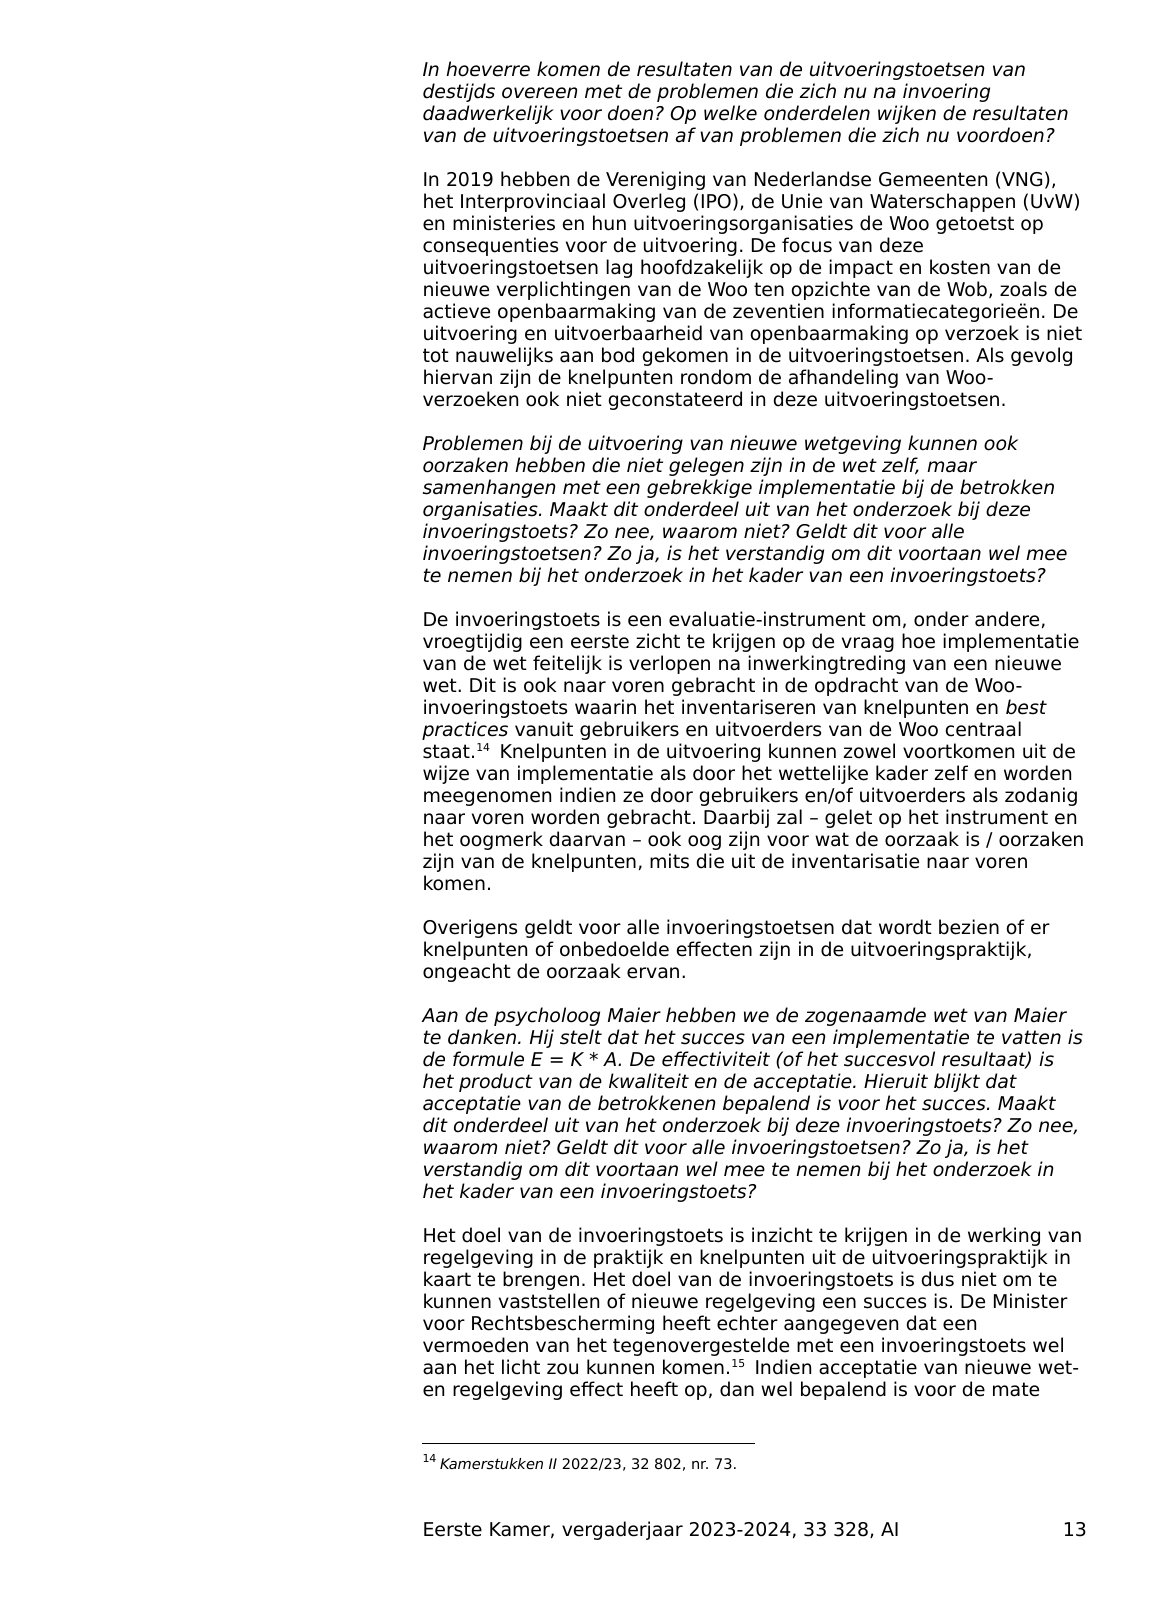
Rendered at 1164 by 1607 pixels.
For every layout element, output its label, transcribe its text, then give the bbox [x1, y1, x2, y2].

text De invoeringstoets is een evaluatie-instrument om, onder andere, vroegtijdig een eerste zicht te krijgen op de vraag hoe implementatie van de wet feitelijk is verlopen na inwerkingtreding van een nieuwe wet. Dit is ook naar voren gebracht in de opdracht van de Woo-invoeringstoets waarin het inventariseren van knelpunten en best practices vanuit gebruikers en uitvoerders van de Woo centraal staat. Knelpunten in de uitvoering kunnen zowel voortkomen uit de wijze van implementatie als door het wettelijke kader zelf en worden meegenomen indien ze door gebruikers en/of uitvoerders als zodanig naar voren worden gebracht. Daarbij zal – gelet op het instrument en het oogmerk daarvan – ook oog zijn voor wat de oorzaak is / oorzaken zijn van de knelpunten, mits die uit de inventarisatie naar voren komen. [422, 609, 1087, 895]
text In 2019 hebben de Vereniging van Nederlandse Gemeenten (VNG), het Interprovinciaal Overleg (IPO), de Unie van Waterschappen (UvW) en ministeries en hun uitvoeringsorganisaties de Woo getoetst op consequenties voor de uitvoering. De focus van deze uitvoeringstoetsen lag hoofdzakelijk op de impact en kosten van de nieuwe verplichtingen van de Woo ten opzichte van de Wob, zoals de actieve openbaarmaking van de zeventien informatiecategorieën. De uitvoering en uitvoerbaarheid van openbaarmaking op verzoek is niet tot nauwelijks aan bod gekomen in de uitvoeringstoetsen. Als gevolg hiervan zijn de knelpunten rondom de afhandeling van Woo-verzoeken ook niet geconstateerd in deze uitvoeringstoetsen. [422, 169, 1087, 411]
text Overigens geldt voor alle invoeringstoetsen dat wordt bezien of er knelpunten of onbedoelde effecten zijn in de uitvoeringspraktijk, ongeacht de oorzaak ervan. [422, 917, 1087, 983]
subtitle In hoeverre komen de resultaten van de uitvoeringstoetsen van destijds overeen met de problemen die zich nu na invoering daadwerkelijk voor doen? Op welke onderdelen wijken de resultaten van de uitvoeringstoetsen af van problemen die zich nu voordoen? [422, 59, 1087, 147]
text Het doel van de invoeringstoets is inzicht te krijgen in de werking van regelgeving in de praktijk en knelpunten uit de uitvoeringspraktijk in kaart te brengen. Het doel van de invoeringstoets is dus niet om te kunnen vaststellen of nieuwe regelgeving een succes is. De Minister voor Rechtsbescherming heeft echter aangegeven dat een vermoeden van het tegenovergestelde met een invoeringstoets wel aan het licht zou kunnen komen. Indien acceptatie van nieuwe wet- en regelgeving effect heeft op, dan wel bepalend is voor de mate [422, 1225, 1087, 1401]
subtitle Aan de psycholoog Maier hebben we de zogenaamde wet van Maier te danken. Hij stelt dat het succes van een implementatie te vatten is de formule E = K * A. De effectiviteit (of het succesvol resultaat) is het product van de kwaliteit en de acceptatie. Hieruit blijkt dat acceptatie van de betrokkenen bepalend is voor het succes. Maakt dit onderdeel uit van het onderzoek bij deze invoeringstoets? Zo nee, waarom niet? Geldt dit voor alle invoeringstoetsen? Zo ja, is het verstandig om dit voortaan wel mee te nemen bij het onderzoek in het kader van een invoeringstoets? [422, 1005, 1087, 1203]
text Kamerstukken II 2022/23, 32 802, nr. 73. [422, 1452, 1087, 1474]
subtitle Problemen bij de uitvoering van nieuwe wetgeving kunnen ook oorzaken hebben die niet gelegen zijn in de wet zelf, maar samenhangen met een gebrekkige implementatie bij de betrokken organisaties. Maakt dit onderdeel uit van het onderzoek bij deze invoeringstoets? Zo nee, waarom niet? Geldt dit voor alle invoeringstoetsen? Zo ja, is het verstandig om dit voortaan wel mee te nemen bij het onderzoek in het kader van een invoeringstoets? [422, 433, 1087, 587]
